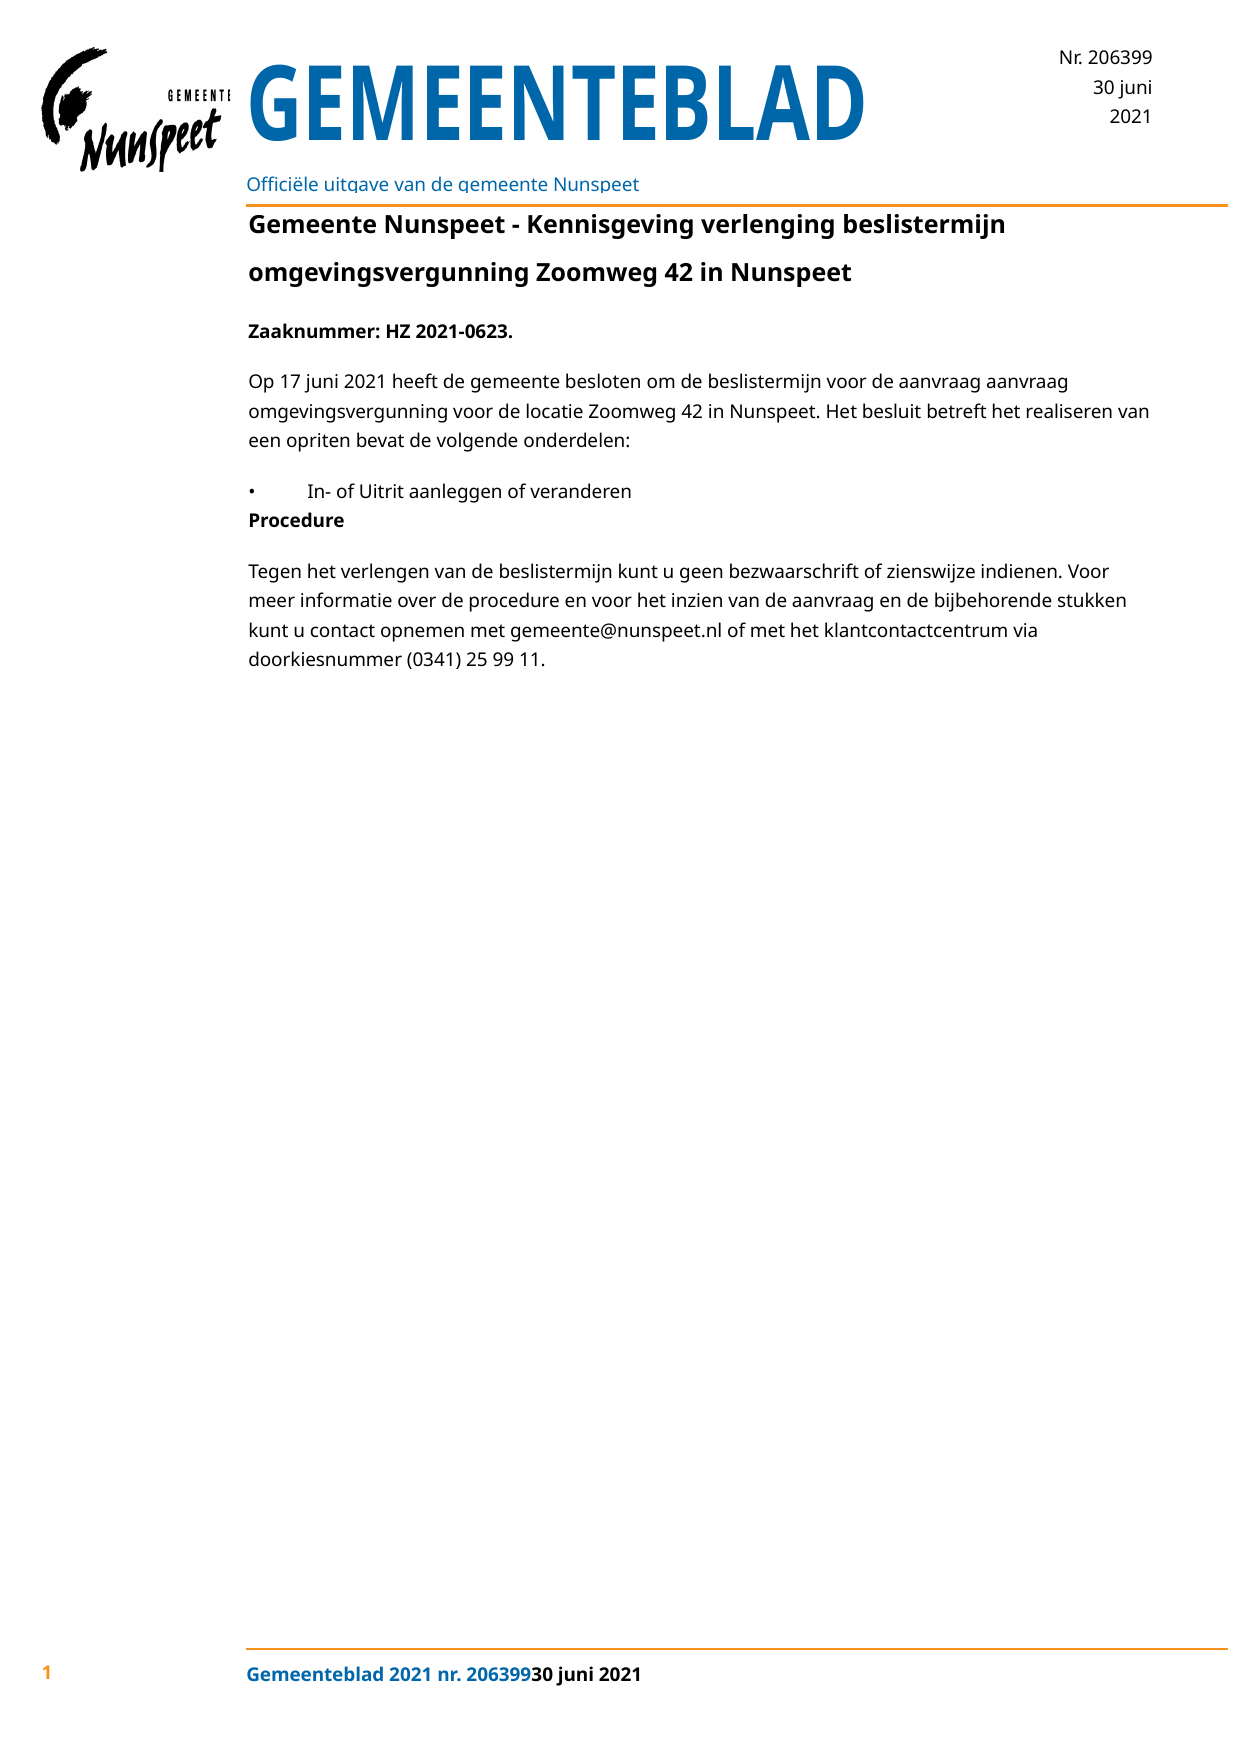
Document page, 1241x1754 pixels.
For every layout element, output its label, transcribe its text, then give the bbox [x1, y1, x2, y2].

text Procedure [248, 507, 1152, 533]
picture [41, 47, 231, 172]
text Gemeente Nunspeet - Kennisgeving verlenging beslistermijn omgevingsvergunning Zoomweg 42 in Nunspeet [248, 207, 1152, 288]
list In- of Uitrit aanleggen of veranderen [248, 478, 1152, 504]
text Tegen het verlengen van de beslistermijn kunt u geen bezwaarschrift of zienswijze indienen. Voor meer informatie over de procedure en voor het inzien van de aanvraag en de bijbehorende stukken kunt u contact opnemen met gemeente@nunspeet.nl of met het klantcontactcentrum via doorkiesnummer (0341) 25 99 11. [248, 558, 1152, 672]
text Op 17 juni 2021 heeft de gemeente besloten om de beslistermijn voor de aanvraag aanvraag omgevingsvergunning voor de locatie Zoomweg 42 in Nunspeet. Het besluit betreft het realiseren van een opriten bevat de volgende onderdelen: [248, 368, 1152, 453]
text Zaaknummer: HZ 2021-0623. [248, 318, 1152, 344]
